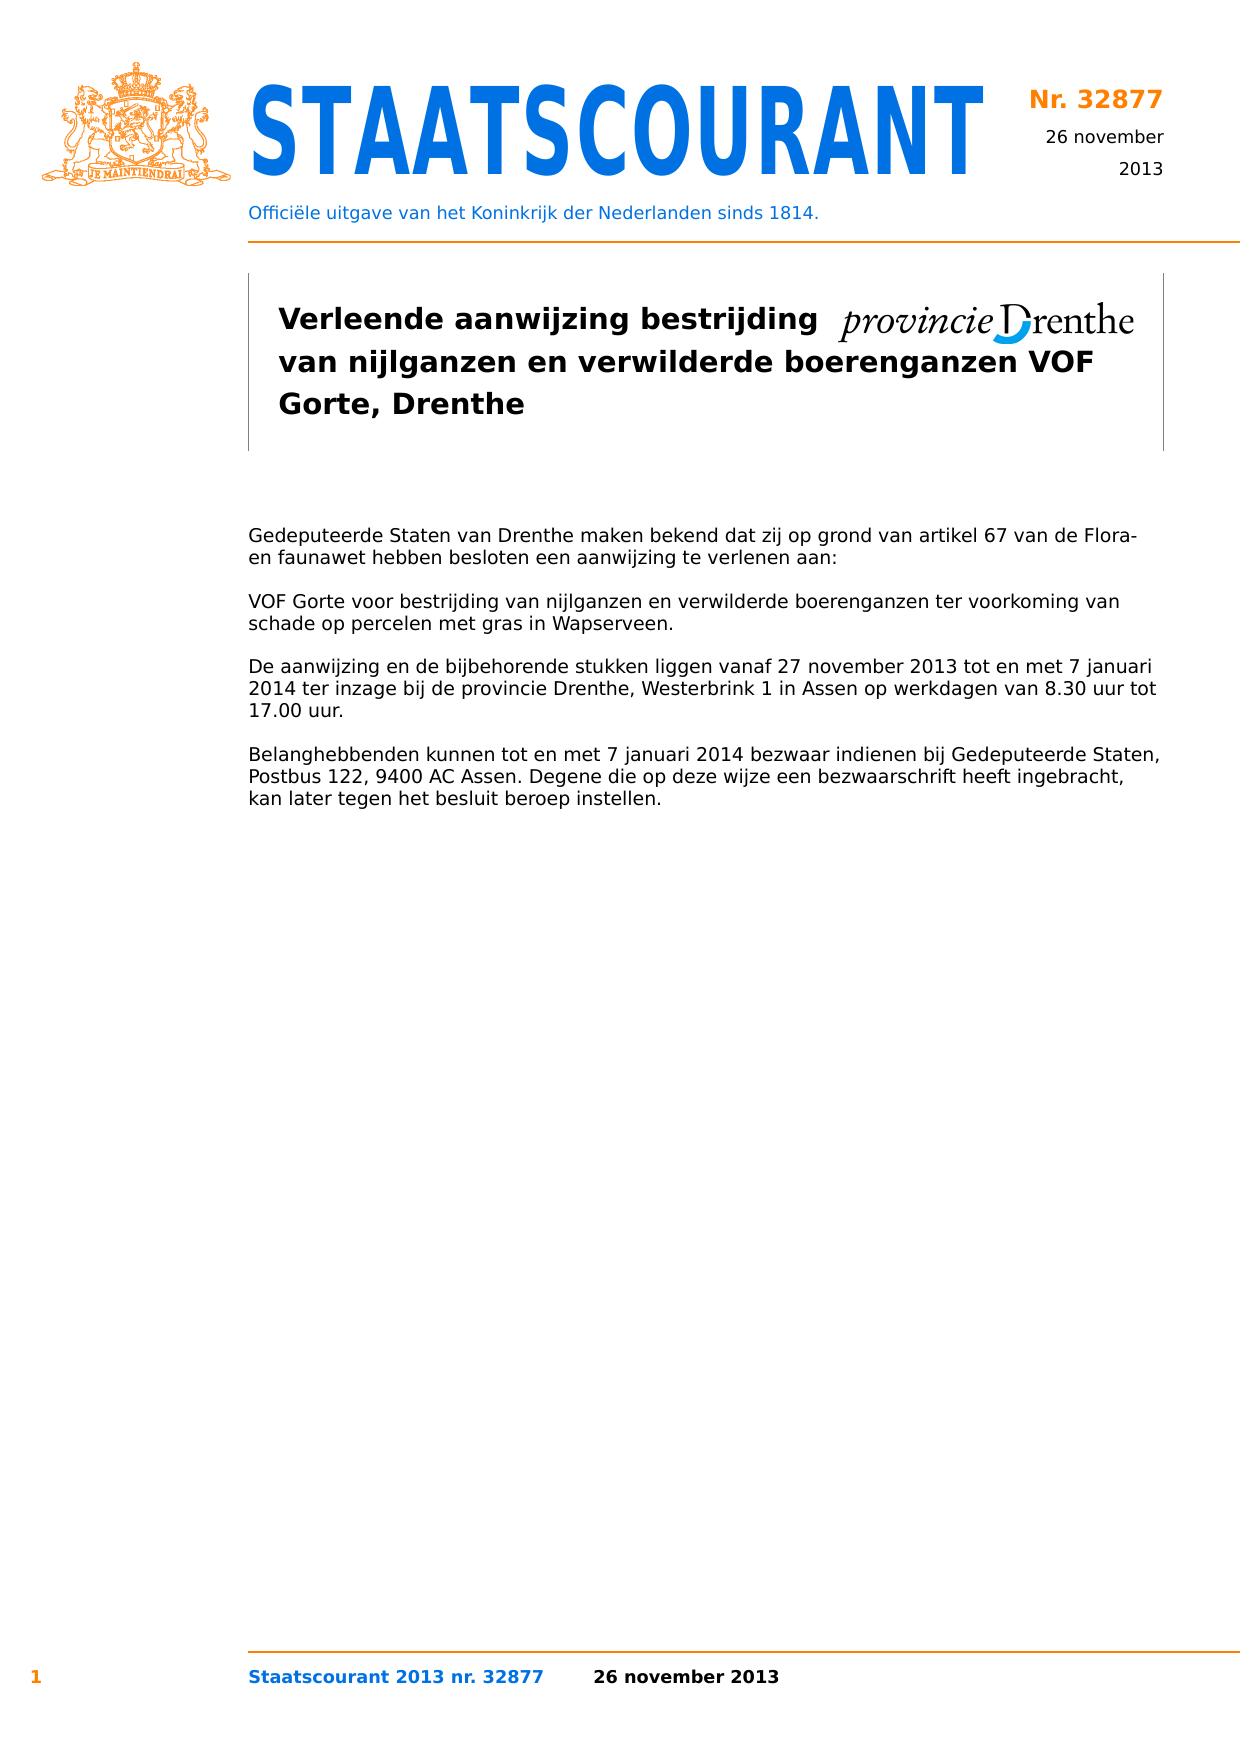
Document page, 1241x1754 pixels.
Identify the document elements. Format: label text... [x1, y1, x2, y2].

table_header STAATSCOURANT [248, 62, 998, 203]
table_header Nr. 32877 [998, 62, 1240, 121]
table_header [25, 62, 248, 241]
table_cell 26 november [998, 121, 1240, 153]
text Belanghebbenden kunnen tot en met 7 januari 2014 bezwaar indienen bij Gedeputeerde Staten, Postbus 122, 9400 AC Assen. Degene die op deze wijze een bezwaarschrift heeft ingebracht, kan later tegen het besluit beroep instellen. [248, 744, 1163, 810]
subtitle Verleende aanwijzing bestrijding van nijlganzen en verwilderde boerenganzen VOF Gorte, Drenthe [249, 273, 1163, 451]
text Gedeputeerde Staten van Drenthe maken bekend dat zij op grond van artikel 67 van de Flora- en faunawet hebben besloten een aanwijzing te verlenen aan: [248, 525, 1163, 569]
picture [838, 302, 1134, 344]
picture [41, 62, 231, 186]
table_cell Officiële uitgave van het Koninkrijk der Nederlanden sinds 1814. [248, 203, 1240, 241]
table_cell 2013 [998, 153, 1240, 203]
text De aanwijzing en de bijbehorende stukken liggen vanaf 27 november 2013 tot en met 7 januari 2014 ter inzage bij de provincie Drenthe, Westerbrink 1 in Assen op werkdagen van 8.30 uur tot 17.00 uur. [248, 656, 1163, 722]
text VOF Gorte voor bestrijding van nijlganzen en verwilderde boerenganzen ter voorkoming van schade op percelen met gras in Wapserveen. [248, 591, 1163, 634]
